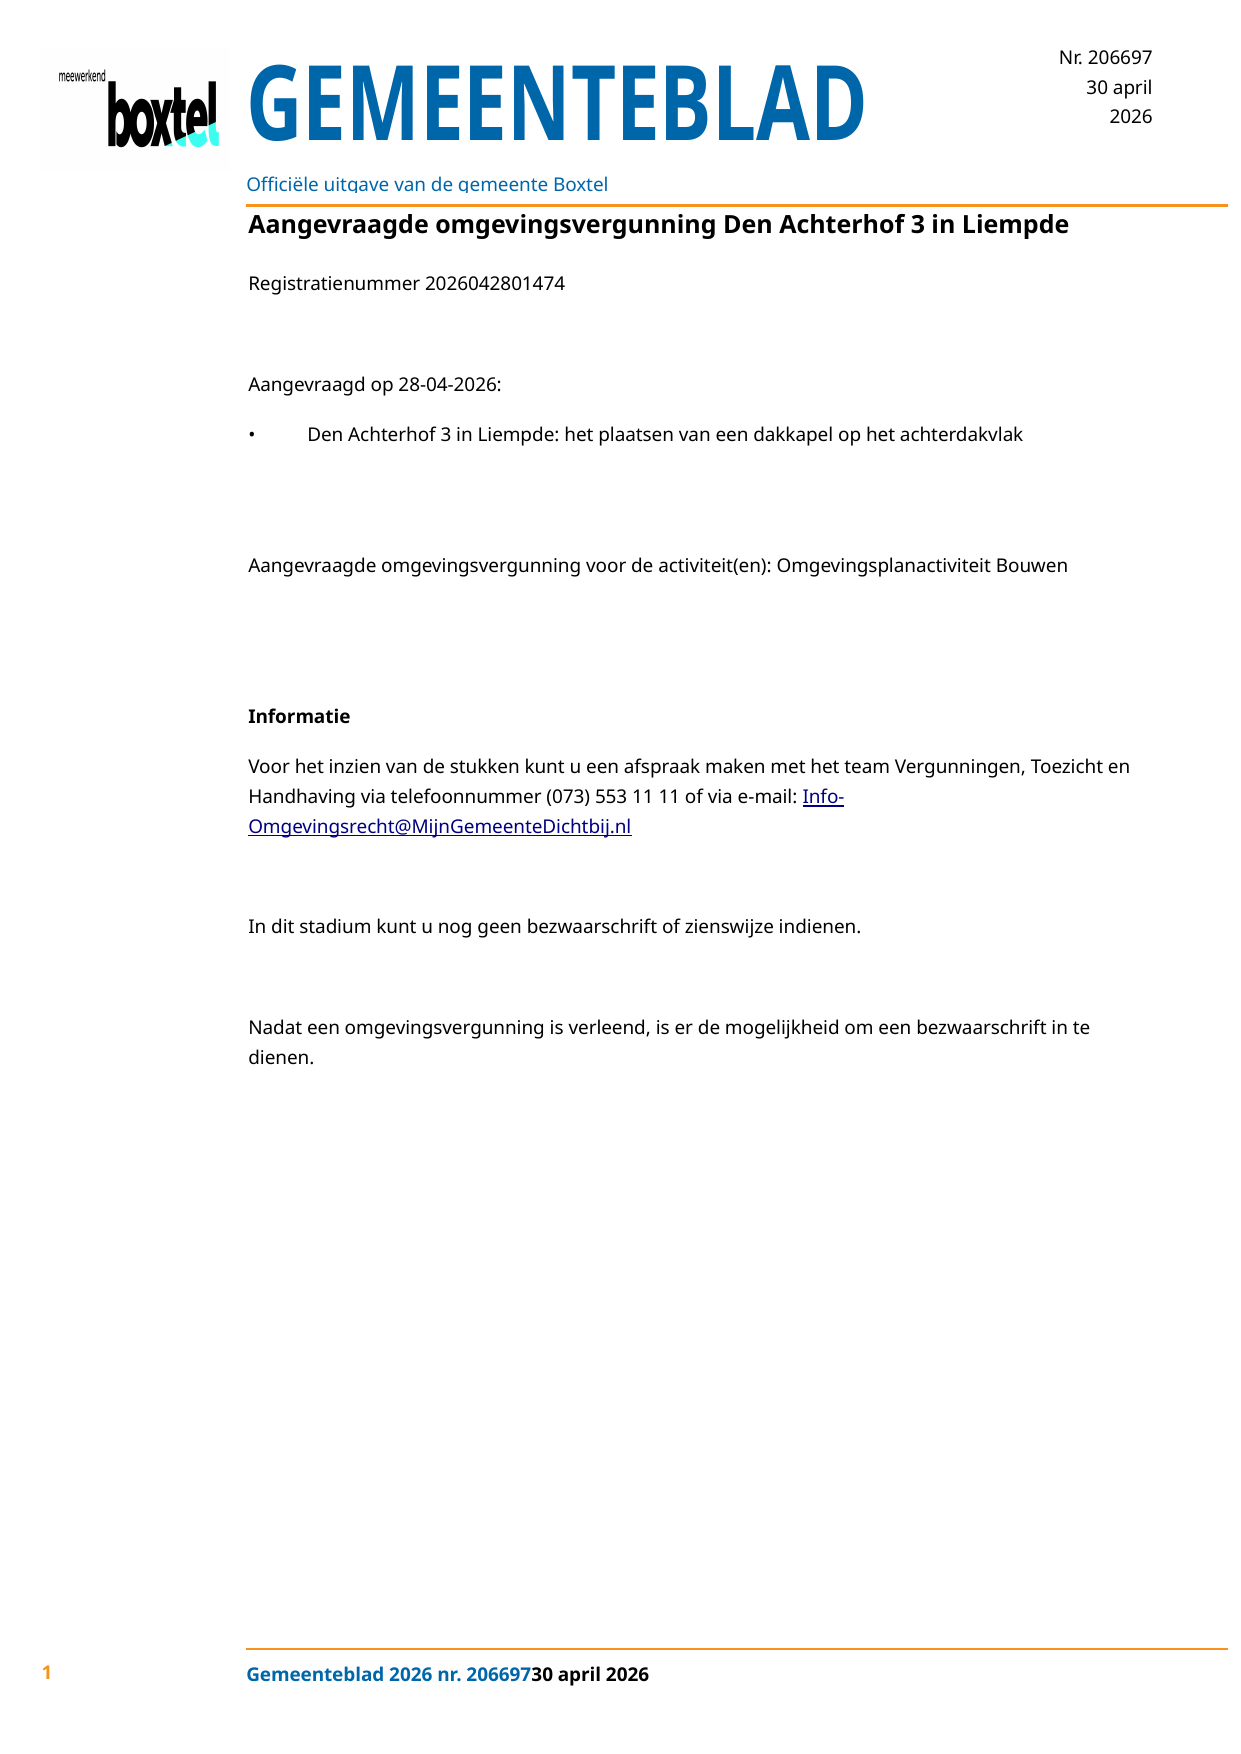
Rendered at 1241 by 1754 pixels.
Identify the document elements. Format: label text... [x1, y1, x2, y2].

text In dit stadium kunt u nog geen bezwaarschrift of zienswijze indienen. [248, 914, 1152, 939]
text Aangevraagde omgevingsvergunning voor de activiteit(en): Omgevingsplanactiviteit Bouwen [248, 552, 1152, 578]
text Informatie [248, 703, 1152, 729]
text Voor het inzien van de stukken kunt u een afspraak maken met het team Vergunningen, Toezicht en Handhaving via telefoonnummer (073) 553 11 11 of via e-mail: Info-Omgevingsrecht@MijnGemeenteDichtbij.nl [248, 754, 1152, 838]
list Den Achterhof 3 in Liempde: het plaatsen van een dakkapel op het achterdakvlak [248, 422, 1152, 447]
text Aangevraagd op 28-04-2026: [248, 371, 1152, 397]
text Registratienummer 2026042801474 [248, 270, 1152, 296]
picture [41, 47, 231, 172]
text Aangevraagde omgevingsvergunning Den Achterhof 3 in Liempde [248, 207, 1152, 241]
text Nadat een omgevingsvergunning is verleend, is er de mogelijkheid om een bezwaarschrift in te dienen. [248, 1014, 1152, 1070]
